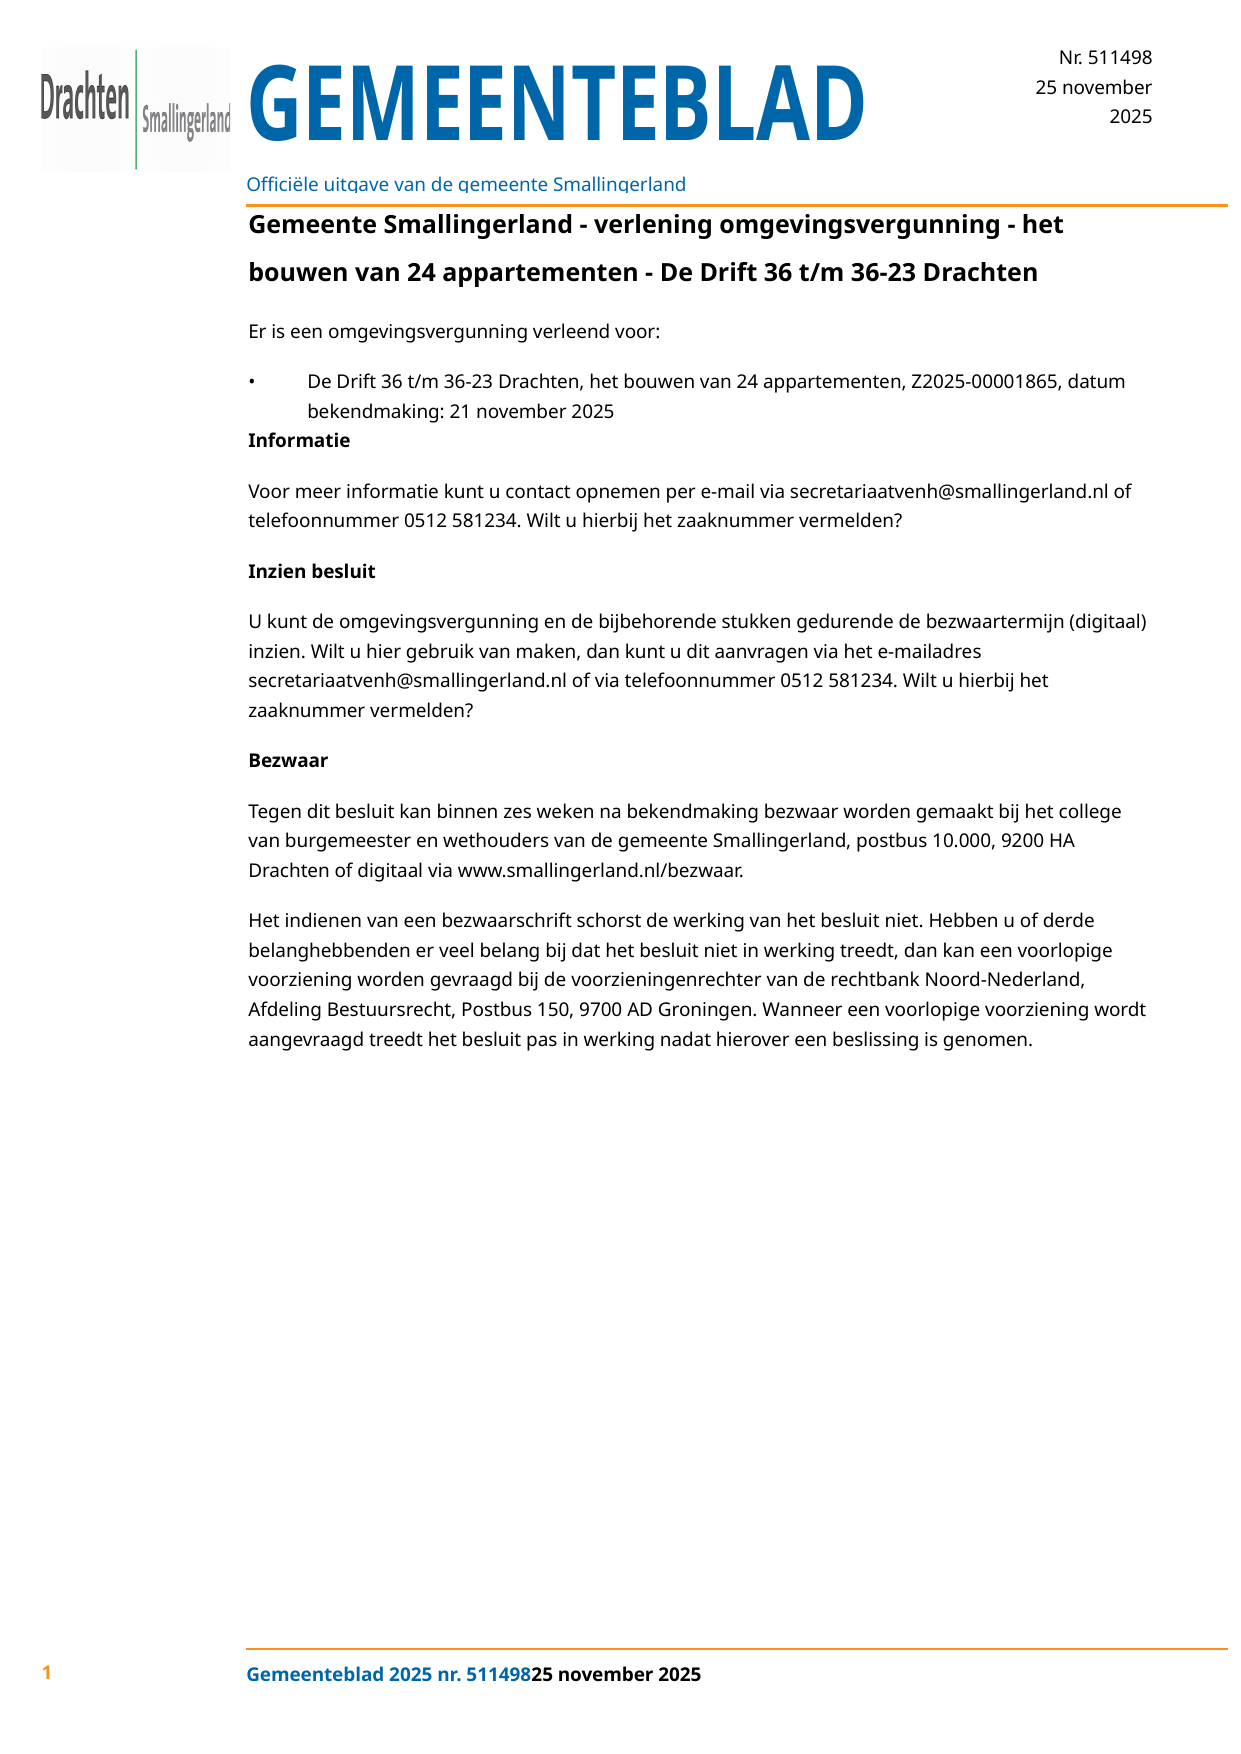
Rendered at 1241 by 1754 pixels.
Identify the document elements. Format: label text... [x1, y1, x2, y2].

text Er is een omgevingsvergunning verleend voor: [248, 318, 1152, 344]
text Gemeente Smallingerland - verlening omgevingsvergunning - het bouwen van 24 appartementen - De Drift 36 t/m 36-23 Drachten [248, 207, 1152, 288]
text U kunt de omgevingsvergunning en de bijbehorende stukken gedurende de bezwaartermijn (digitaal) inzien. Wilt u hier gebruik van maken, dan kunt u dit aanvragen via het e-mailadres secretariaatvenh@smallingerland.nl of via telefoonnummer 0512 581234. Wilt u hierbij het zaaknummer vermelden? [248, 608, 1152, 723]
list De Drift 36 t/m 36-23 Drachten, het bouwen van 24 appartementen, Z2025-00001865, datum bekendmaking: 21 november 2025 [248, 368, 1152, 424]
text Tegen dit besluit kan binnen zes weken na bekendmaking bezwaar worden gemaakt bij het college van burgemeester en wethouders van de gemeente Smallingerland, postbus 10.000, 9200 HA Drachten of digitaal via www.smallingerland.nl/bezwaar. [248, 798, 1152, 883]
text Het indienen van een bezwaarschrift schorst de werking van het besluit niet. Hebben u of derde belanghebbenden er veel belang bij dat het besluit niet in werking treedt, dan kan een voorlopige voorziening worden gevraagd bij de voorzieningenrechter van de rechtbank Noord-Nederland, Afdeling Bestuursrecht, Postbus 150, 9700 AD Groningen. Wanneer een voorlopige voorziening wordt aangevraagd treedt het besluit pas in werking nadat hierover een beslissing is genomen. [248, 907, 1152, 1052]
text Informatie [248, 427, 1152, 453]
text Voor meer informatie kunt u contact opnemen per e-mail via secretariaatvenh@smallingerland.nl of telefoonnummer 0512 581234. Wilt u hierbij het zaaknummer vermelden? [248, 478, 1152, 533]
text Inzien besluit [248, 558, 1152, 584]
text Bezwaar [248, 747, 1152, 773]
picture [41, 47, 231, 172]
